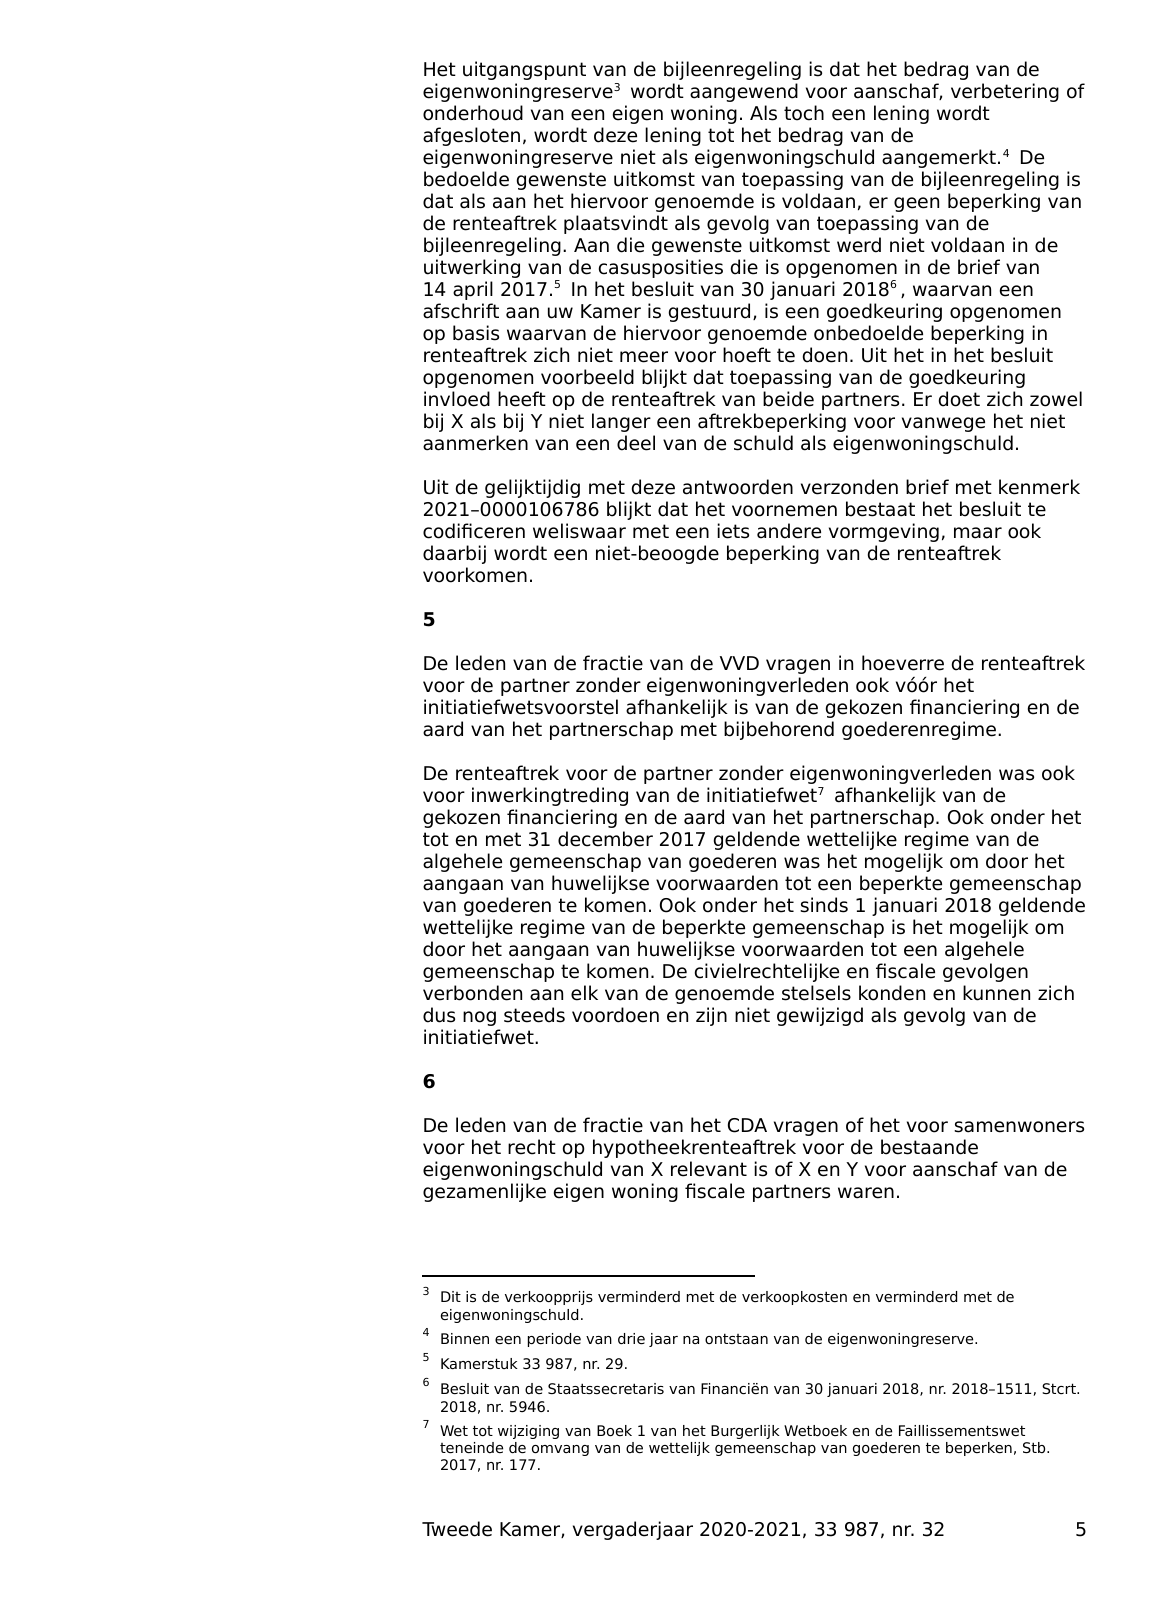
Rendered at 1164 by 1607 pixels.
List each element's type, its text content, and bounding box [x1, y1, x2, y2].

text Het uitgangspunt van de bijleenregeling is dat het bedrag van de eigenwoningreserve wordt aangewend voor aanschaf, verbetering of onderhoud van een eigen woning. Als toch een lening wordt afgesloten, wordt deze lening tot het bedrag van de eigenwoningreserve niet als eigenwoningschuld aangemerkt. De bedoelde gewenste uitkomst van toepassing van de bijleenregeling is dat als aan het hiervoor genoemde is voldaan, er geen beperking van de renteaftrek plaatsvindt als gevolg van toepassing van de bijleenregeling. Aan die gewenste uitkomst werd niet voldaan in de uitwerking van de casusposities die is opgenomen in de brief van 14 april 2017. In het besluit van 30 januari 2018, waarvan een afschrift aan uw Kamer is gestuurd, is een goedkeuring opgenomen op basis waarvan de hiervoor genoemde onbedoelde beperking in renteaftrek zich niet meer voor hoeft te doen. Uit het in het besluit opgenomen voorbeeld blijkt dat toepassing van de goedkeuring invloed heeft op de renteaftrek van beide partners. Er doet zich zowel bij X als bij Y niet langer een aftrekbeperking voor vanwege het niet aanmerken van een deel van de schuld als eigenwoningschuld. [422, 59, 1087, 455]
text De leden van de fractie van het CDA vragen of het voor samenwoners voor het recht op hypotheekrenteaftrek voor de bestaande eigenwoningschuld van X relevant is of X en Y voor aanschaf van de gezamenlijke eigen woning fiscale partners waren. [422, 1115, 1087, 1203]
text Binnen een periode van drie jaar na ontstaan van de eigenwoningreserve. [422, 1327, 1087, 1349]
subtitle 6 [422, 1071, 1087, 1093]
text Besluit van de Staatssecretaris van Financiën van 30 januari 2018, nr. 2018–1511, Stcrt. 2018, nr. 5946. [422, 1377, 1087, 1416]
text De renteaftrek voor de partner zonder eigenwoningverleden was ook voor inwerkingtreding van de initiatiefwet afhankelijk van de gekozen financiering en de aard van het partnerschap. Ook onder het tot en met 31 december 2017 geldende wettelijke regime van de algehele gemeenschap van goederen was het mogelijk om door het aangaan van huwelijkse voorwaarden tot een beperkte gemeenschap van goederen te komen. Ook onder het sinds 1 januari 2018 geldende wettelijke regime van de beperkte gemeenschap is het mogelijk om door het aangaan van huwelijkse voorwaarden tot een algehele gemeenschap te komen. De civielrechtelijke en fiscale gevolgen verbonden aan elk van de genoemde stelsels konden en kunnen zich dus nog steeds voordoen en zijn niet gewijzigd als gevolg van de initiatiefwet. [422, 763, 1087, 1049]
text Kamerstuk 33 987, nr. 29. [422, 1352, 1087, 1374]
text Uit de gelijktijdig met deze antwoorden verzonden brief met kenmerk 2021–0000106786 blijkt dat het voornemen bestaat het besluit te codificeren weliswaar met een iets andere vormgeving, maar ook daarbij wordt een niet-beoogde beperking van de renteaftrek voorkomen. [422, 477, 1087, 587]
text Dit is de verkoopprijs verminderd met de verkoopkosten en verminderd met de eigenwoningschuld. [422, 1285, 1087, 1324]
subtitle 5 [422, 609, 1087, 631]
text De leden van de fractie van de VVD vragen in hoeverre de renteaftrek voor de partner zonder eigenwoningverleden ook vóór het initiatiefwetsvoorstel afhankelijk is van de gekozen financiering en de aard van het partnerschap met bijbehorend goederenregime. [422, 653, 1087, 741]
text Wet tot wijziging van Boek 1 van het Burgerlijk Wetboek en de Faillissementswet teneinde de omvang van de wettelijk gemeenschap van goederen te beperken, Stb. 2017, nr. 177. [422, 1418, 1087, 1474]
